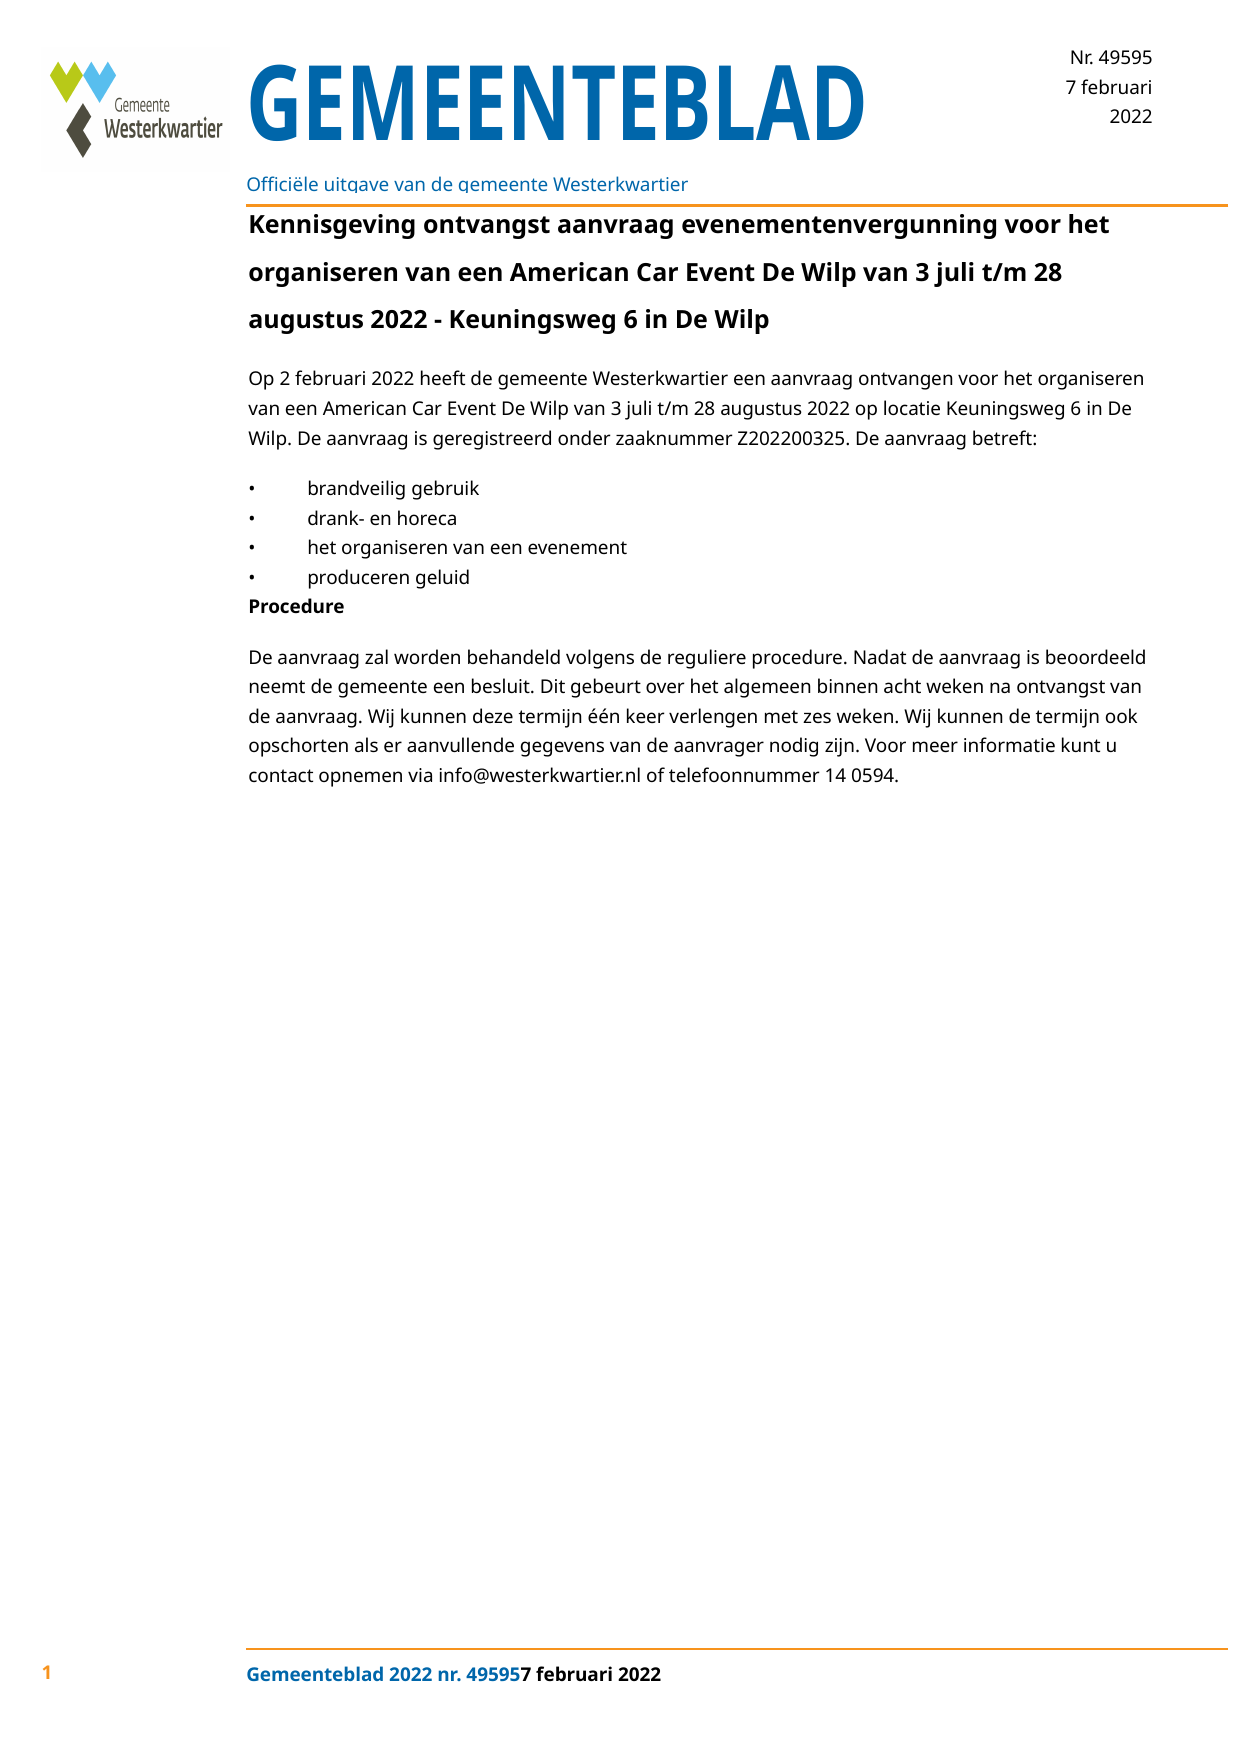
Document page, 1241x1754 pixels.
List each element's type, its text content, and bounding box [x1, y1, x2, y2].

list produceren geluid [248, 564, 1152, 589]
picture [41, 47, 231, 172]
list brandveilig gebruik [248, 475, 1152, 501]
list drank- en horeca [248, 505, 1152, 530]
text De aanvraag zal worden behandeld volgens de reguliere procedure. Nadat de aanvraag is beoordeeld neemt de gemeente een besluit. Dit gebeurt over het algemeen binnen acht weken na ontvangst van de aanvraag. Wij kunnen deze termijn één keer verlengen met zes weken. Wij kunnen de termijn ook opschorten als er aanvullende gegevens van de aanvrager nodig zijn. Voor meer informatie kunt u contact opnemen via info@westerkwartier.nl of telefoonnummer 14 0594. [248, 644, 1152, 788]
text Procedure [248, 593, 1152, 619]
text Op 2 februari 2022 heeft de gemeente Westerkwartier een aanvraag ontvangen voor het organiseren van een American Car Event De Wilp van 3 juli t/m 28 augustus 2022 op locatie Keuningsweg 6 in De Wilp. De aanvraag is geregistreerd onder zaaknummer Z202200325. De aanvraag betreft: [248, 366, 1152, 450]
list het organiseren van een evenement [248, 534, 1152, 560]
text Kennisgeving ontvangst aanvraag evenementenvergunning voor het organiseren van een American Car Event De Wilp van 3 juli t/m 28 augustus 2022 - Keuningsweg 6 in De Wilp [248, 207, 1152, 336]
